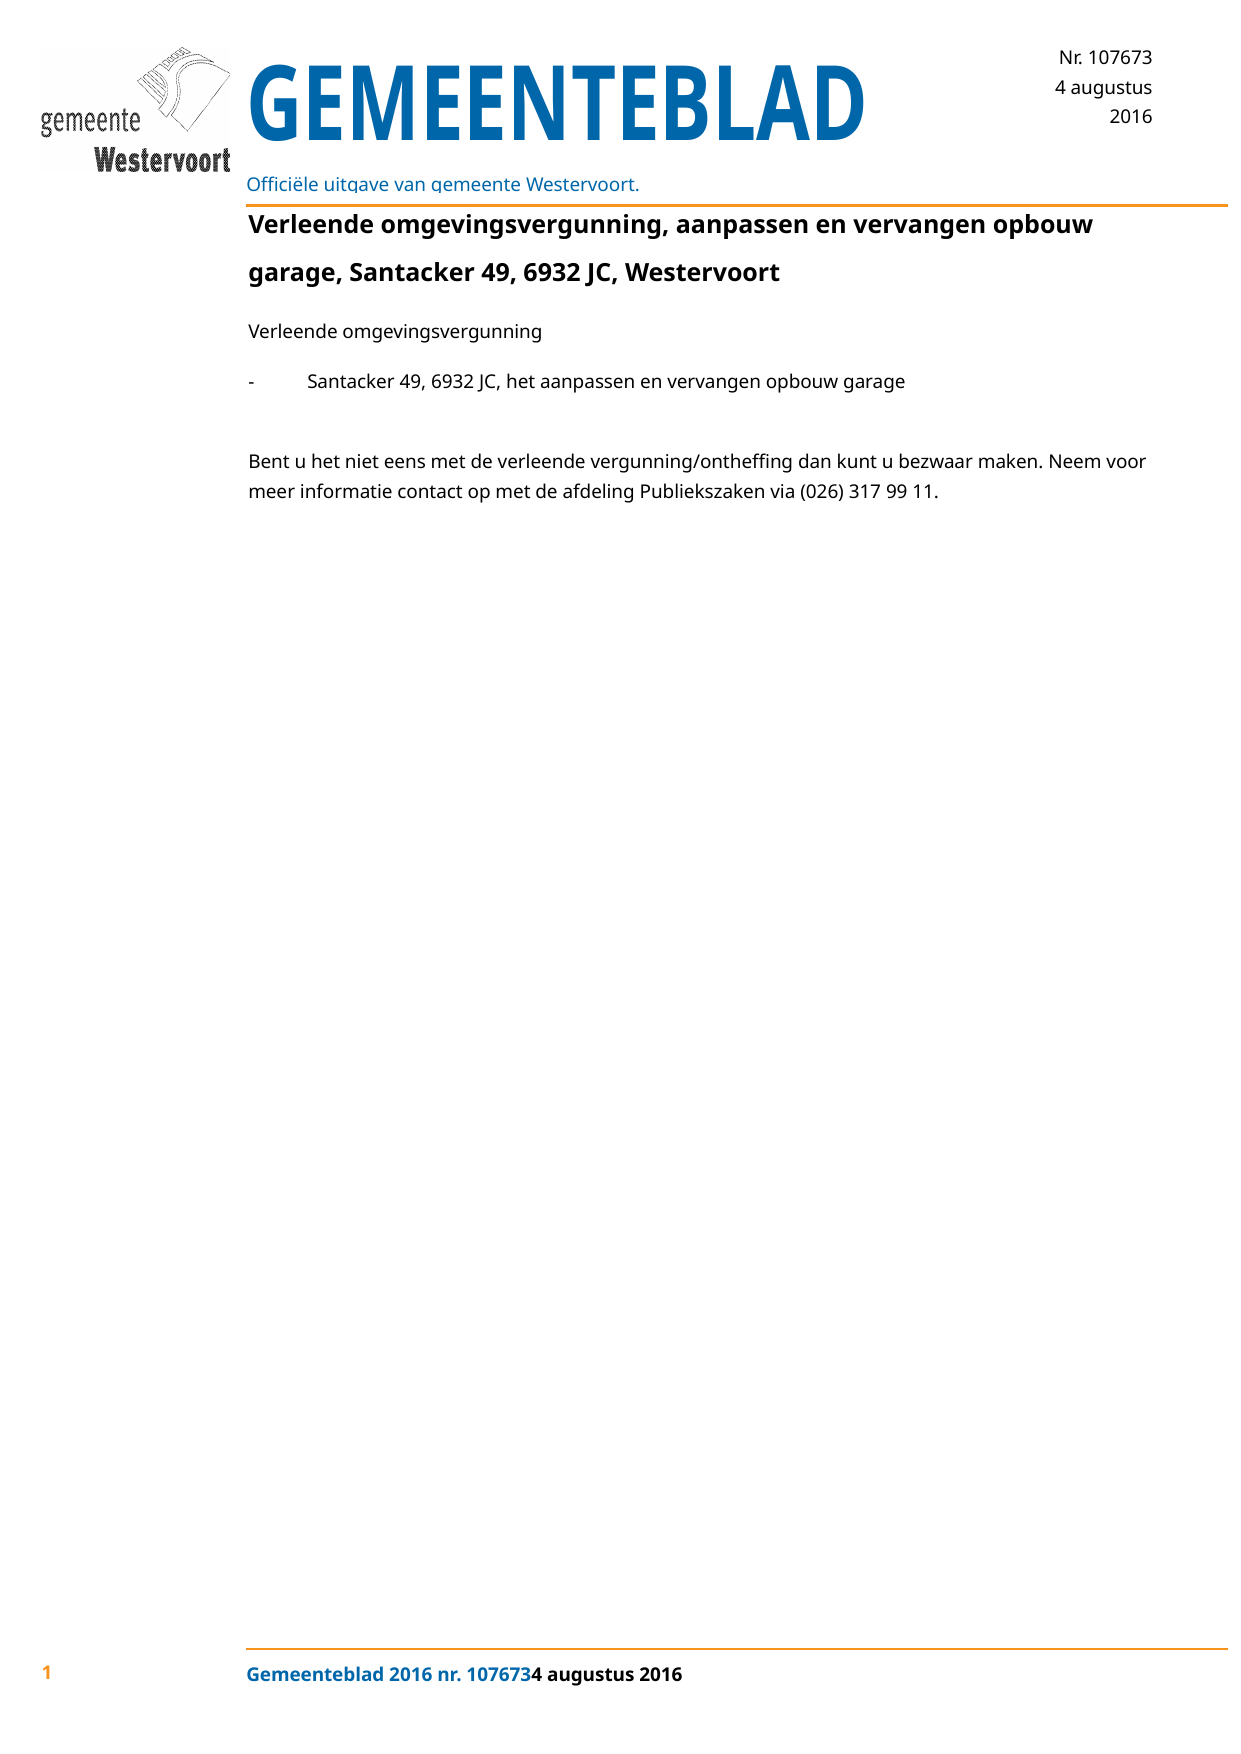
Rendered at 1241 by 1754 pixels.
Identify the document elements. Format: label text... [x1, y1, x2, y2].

picture [41, 47, 231, 172]
list Santacker 49, 6932 JC, het aanpassen en vervangen opbouw garage [248, 368, 1152, 394]
text Verleende omgevingsvergunning [248, 318, 1152, 344]
text Verleende omgevingsvergunning, aanpassen en vervangen opbouw garage, Santacker 49, 6932 JC, Westervoort [248, 207, 1152, 288]
text Bent u het niet eens met de verleende vergunning/ontheffing dan kunt u bezwaar maken. Neem voor meer informatie contact op met de afdeling Publiekszaken via (026) 317 99 11. [248, 448, 1152, 504]
